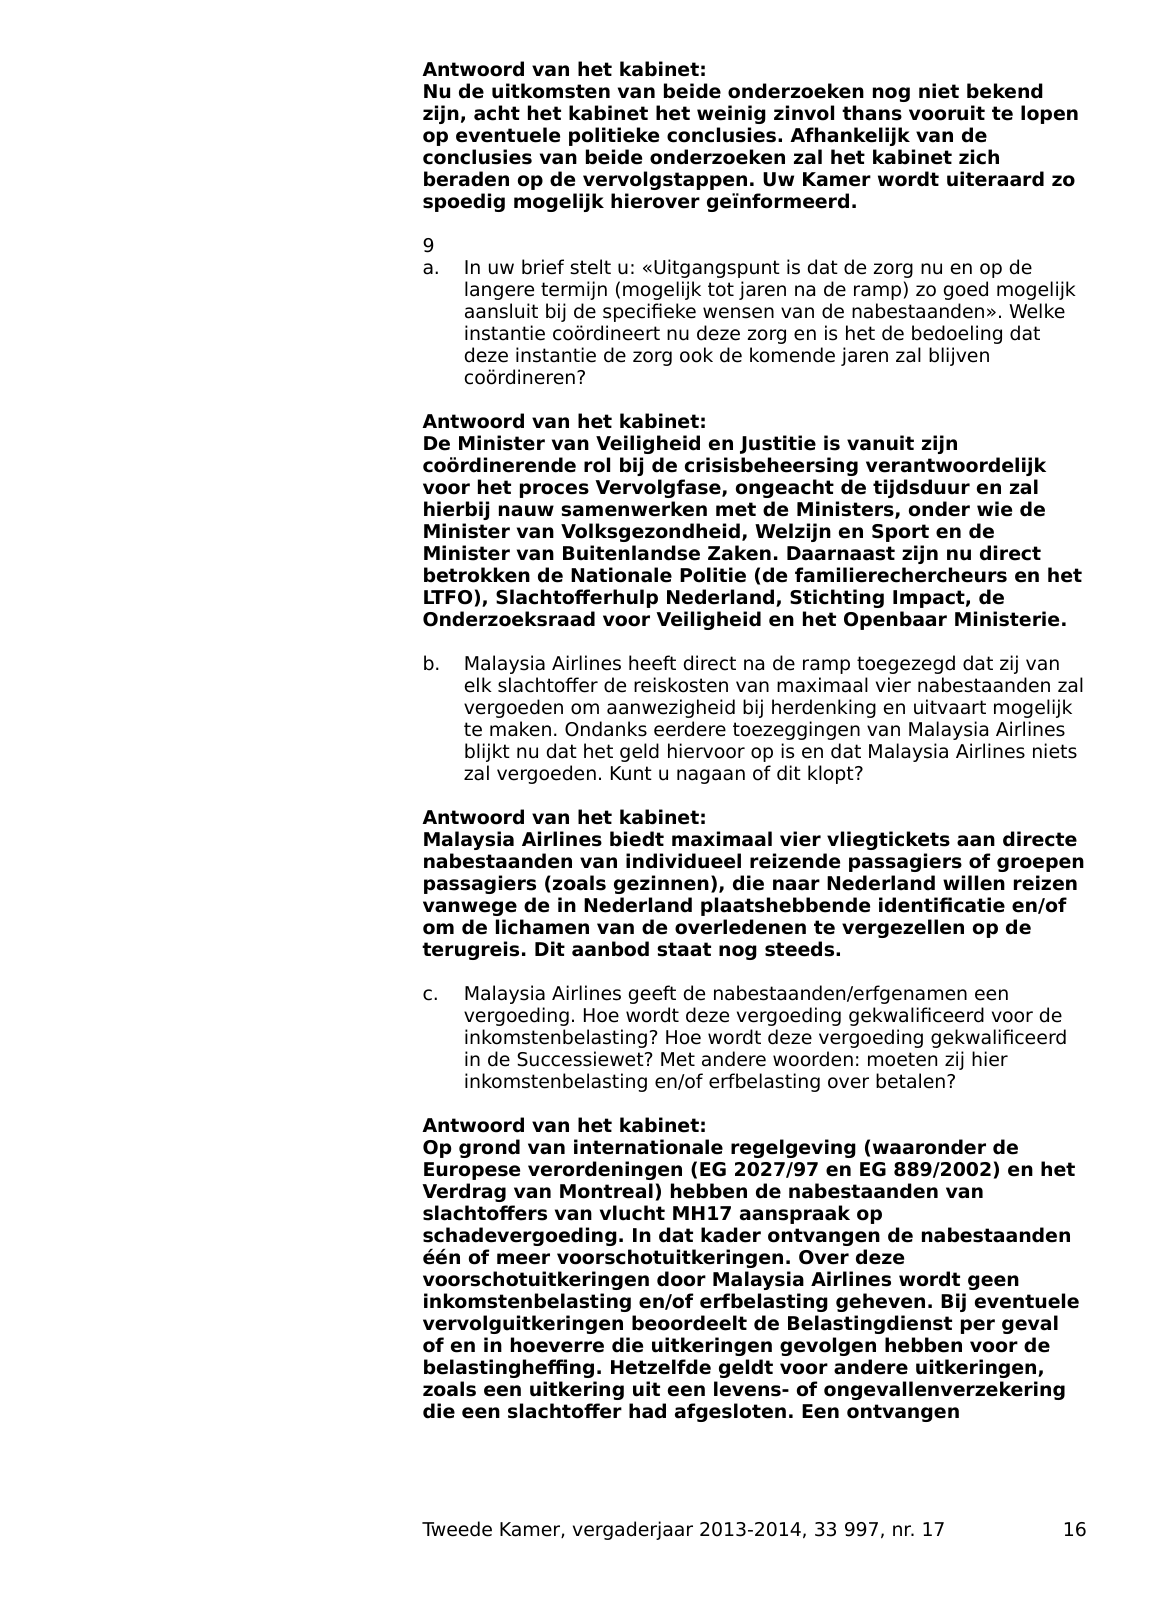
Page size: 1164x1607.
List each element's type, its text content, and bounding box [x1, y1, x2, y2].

text Nu de uitkomsten van beide onderzoeken nog niet bekend zijn, acht het kabinet het weinig zinvol thans vooruit te lopen op eventuele politieke conclusies. Afhankelijk van de conclusies van beide onderzoeken zal het kabinet zich beraden op de vervolgstappen. Uw Kamer wordt uiteraard zo spoedig mogelijk hierover geïnformeerd. [422, 81, 1087, 213]
text c. Malaysia Airlines geeft de nabestaanden/erfgenamen een vergoeding. Hoe wordt deze vergoeding gekwalificeerd voor de inkomstenbelasting? Hoe wordt deze vergoeding gekwalificeerd in de Successiewet? Met andere woorden: moeten zij hier inkomstenbelasting en/of erfbelasting over betalen? [422, 983, 1087, 1093]
subtitle Antwoord van het kabinet: [422, 59, 1087, 81]
text a. In uw brief stelt u: «Uitgangspunt is dat de zorg nu en op de langere termijn (mogelijk tot jaren na de ramp) zo goed mogelijk aansluit bij de specifieke wensen van de nabestaanden». Welke instantie coördineert nu deze zorg en is het de bedoeling dat deze instantie de zorg ook de komende jaren zal blijven coördineren? [422, 257, 1087, 389]
text b. Malaysia Airlines heeft direct na de ramp toegezegd dat zij van elk slachtoffer de reiskosten van maximaal vier nabestaanden zal vergoeden om aanwezigheid bij herdenking en uitvaart mogelijk te maken. Ondanks eerdere toezeggingen van Malaysia Airlines blijkt nu dat het geld hiervoor op is en dat Malaysia Airlines niets zal vergoeden. Kunt u nagaan of dit klopt? [422, 653, 1087, 785]
text Malaysia Airlines biedt maximaal vier vliegtickets aan directe nabestaanden van individueel reizende passagiers of groepen passagiers (zoals gezinnen), die naar Nederland willen reizen vanwege de in Nederland plaatshebbende identificatie en/of om de lichamen van de overledenen te vergezellen op de terugreis. Dit aanbod staat nog steeds. [422, 829, 1087, 961]
subtitle Antwoord van het kabinet: [422, 1115, 1087, 1137]
text De Minister van Veiligheid en Justitie is vanuit zijn coördinerende rol bij de crisisbeheersing verantwoordelijk voor het proces Vervolgfase, ongeacht de tijdsduur en zal hierbij nauw samenwerken met de Ministers, onder wie de Minister van Volksgezondheid, Welzijn en Sport en de Minister van Buitenlandse Zaken. Daarnaast zijn nu direct betrokken de Nationale Politie (de familierechercheurs en het LTFO), Slachtofferhulp Nederland, Stichting Impact, de Onderzoeksraad voor Veiligheid en het Openbaar Ministerie. [422, 433, 1087, 631]
text Op grond van internationale regelgeving (waaronder de Europese verordeningen (EG 2027/97 en EG 889/2002) en het Verdrag van Montreal) hebben de nabestaanden van slachtoffers van vlucht MH17 aanspraak op schadevergoeding. In dat kader ontvangen de nabestaanden één of meer voorschotuitkeringen. Over deze voorschotuitkeringen door Malaysia Airlines wordt geen inkomstenbelasting en/of erfbelasting geheven. Bij eventuele vervolguitkeringen beoordeelt de Belastingdienst per geval of en in hoeverre die uitkeringen gevolgen hebben voor de belastingheffing. Hetzelfde geldt voor andere uitkeringen, zoals een uitkering uit een levens- of ongevallenverzekering die een slachtoffer had afgesloten. Een ontvangen [422, 1137, 1087, 1423]
text 9 [422, 235, 1087, 257]
subtitle Antwoord van het kabinet: [422, 807, 1087, 829]
subtitle Antwoord van het kabinet: [422, 411, 1087, 433]
